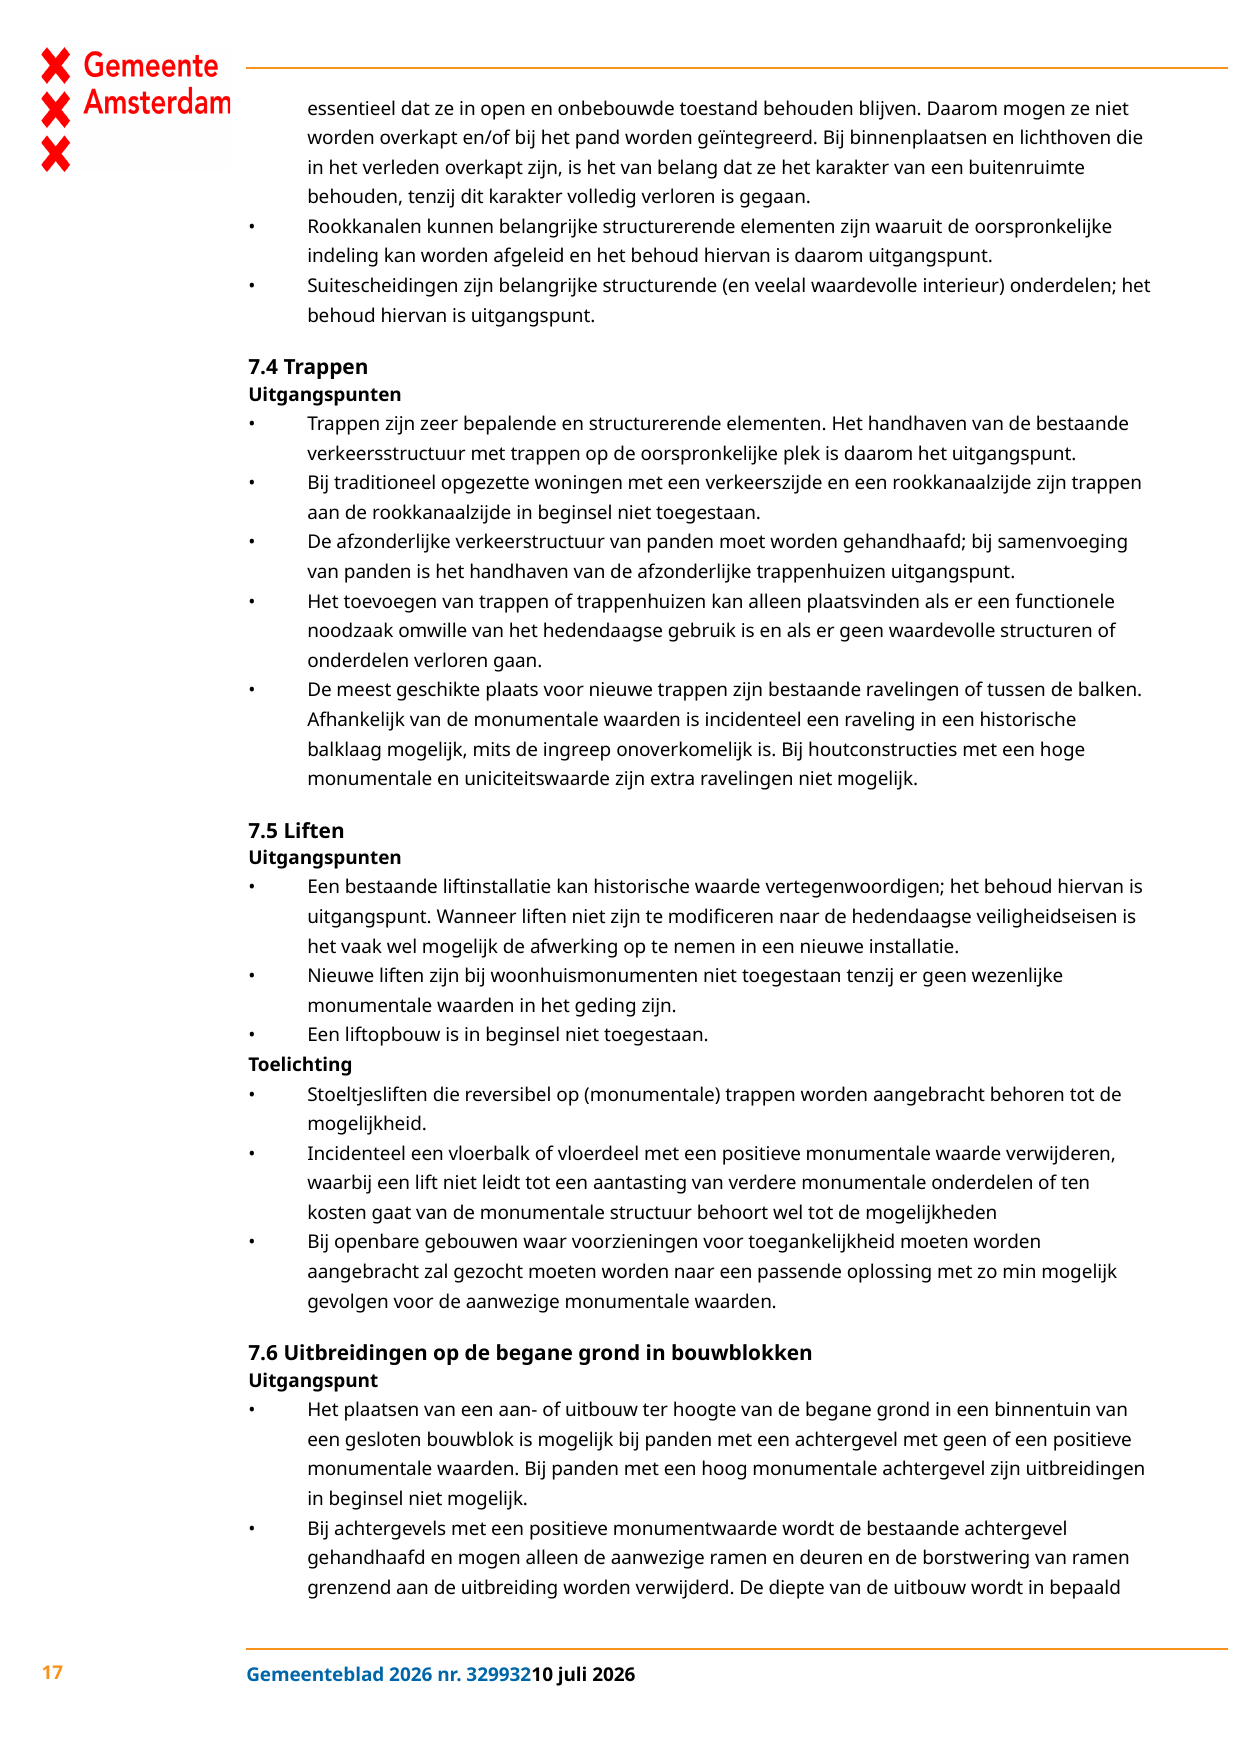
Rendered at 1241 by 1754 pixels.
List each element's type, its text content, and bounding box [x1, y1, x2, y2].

list Het toevoegen van trappen of trappenhuizen kan alleen plaatsvinden als er een functionele noodzaak omwille van het hedendaagse gebruik is en als er geen waardevolle structuren of onderdelen verloren gaan. [248, 588, 1152, 673]
list De afzonderlijke verkeerstructuur van panden moet worden gehandhaafd; bij samenvoeging van panden is het handhaven van de afzonderlijke trappenhuizen uitgangspunt. [248, 529, 1152, 584]
list Bij achtergevels met een positieve monumentwaarde wordt de bestaande achtergevel gehandhaafd en mogen alleen de aanwezige ramen en deuren en de borstwering van ramen grenzend aan de uitbreiding worden verwijderd. De diepte van de uitbouw wordt in bepaald [248, 1515, 1152, 1599]
list essentieel dat ze in open en onbebouwde toestand behouden blijven. Daarom mogen ze niet worden overkapt en/of bij het pand worden geïntegreerd. Bij binnenplaatsen en lichthoven die in het verleden overkapt zijn, is het van belang dat ze het karakter van een buitenruimte behouden, tenzij dit karakter volledig verloren is gegaan. [248, 95, 1152, 209]
text Toelichting [248, 1051, 1152, 1077]
list Het plaatsen van een aan- of uitbouw ter hoogte van de begane grond in een binnentuin van een gesloten bouwblok is mogelijk bij panden met een achtergevel met geen of een positieve monumentale waarden. Bij panden met een hoog monumentale achtergevel zijn uitbreidingen in beginsel niet mogelijk. [248, 1396, 1152, 1511]
list Bij traditioneel opgezette woningen met een verkeerszijde en een rookkanaalzijde zijn trappen aan de rookkanaalzijde in beginsel niet toegestaan. [248, 469, 1152, 525]
list Een liftopbouw is in beginsel niet toegestaan. [248, 1022, 1152, 1047]
list Stoeltjesliften die reversibel op (monumentale) trappen worden aangebracht behoren tot de mogelijkheid. [248, 1081, 1152, 1136]
text Uitgangspunten [248, 381, 1152, 406]
text Uitgangspunt [248, 1367, 1152, 1392]
text 7.4 Trappen [248, 352, 1152, 381]
list Incidenteel een vloerbalk of vloerdeel met een positieve monumentale waarde verwijderen, waarbij een lift niet leidt tot een aantasting van verdere monumentale onderdelen of ten kosten gaat van de monumentale structuur behoort wel tot de mogelijkheden [248, 1140, 1152, 1225]
picture [41, 47, 231, 172]
list Bij openbare gebouwen waar voorzieningen voor toegankelijkheid moeten worden aangebracht zal gezocht moeten worden naar een passende oplossing met zo min mogelijk gevolgen voor de aanwezige monumentale waarden. [248, 1229, 1152, 1314]
text 7.6 Uitbreidingen op de begane grond in bouwblokken [248, 1338, 1152, 1367]
list Een bestaande liftinstallatie kan historische waarde vertegenwoordigen; het behoud hiervan is uitgangspunt. Wanneer liften niet zijn te modificeren naar de hedendaagse veiligheidseisen is het vaak wel mogelijk de afwerking op te nemen in een nieuwe installatie. [248, 874, 1152, 959]
list Rookkanalen kunnen belangrijke structurerende elementen zijn waaruit de oorspronkelijke indeling kan worden afgeleid en het behoud hiervan is daarom uitgangspunt. [248, 213, 1152, 268]
list De meest geschikte plaats voor nieuwe trappen zijn bestaande ravelingen of tussen de balken. Afhankelijk van de monumentale waarden is incidenteel een raveling in een historische balklaag mogelijk, mits de ingreep onoverkomelijk is. Bij houtconstructies met een hoge monumentale en uniciteitswaarde zijn extra ravelingen niet mogelijk. [248, 677, 1152, 791]
text 7.5 Liften [248, 816, 1152, 844]
list Trappen zijn zeer bepalende en structurerende elementen. Het handhaven van de bestaande verkeersstructuur met trappen op de oorspronkelijke plek is daarom het uitgangspunt. [248, 410, 1152, 466]
list Suitescheidingen zijn belangrijke structurende (en veelal waardevolle interieur) onderdelen; het behoud hiervan is uitgangspunt. [248, 272, 1152, 328]
list Nieuwe liften zijn bij woonhuismonumenten niet toegestaan tenzij er geen wezenlijke monumentale waarden in het geding zijn. [248, 962, 1152, 1018]
text Uitgangspunten [248, 844, 1152, 870]
